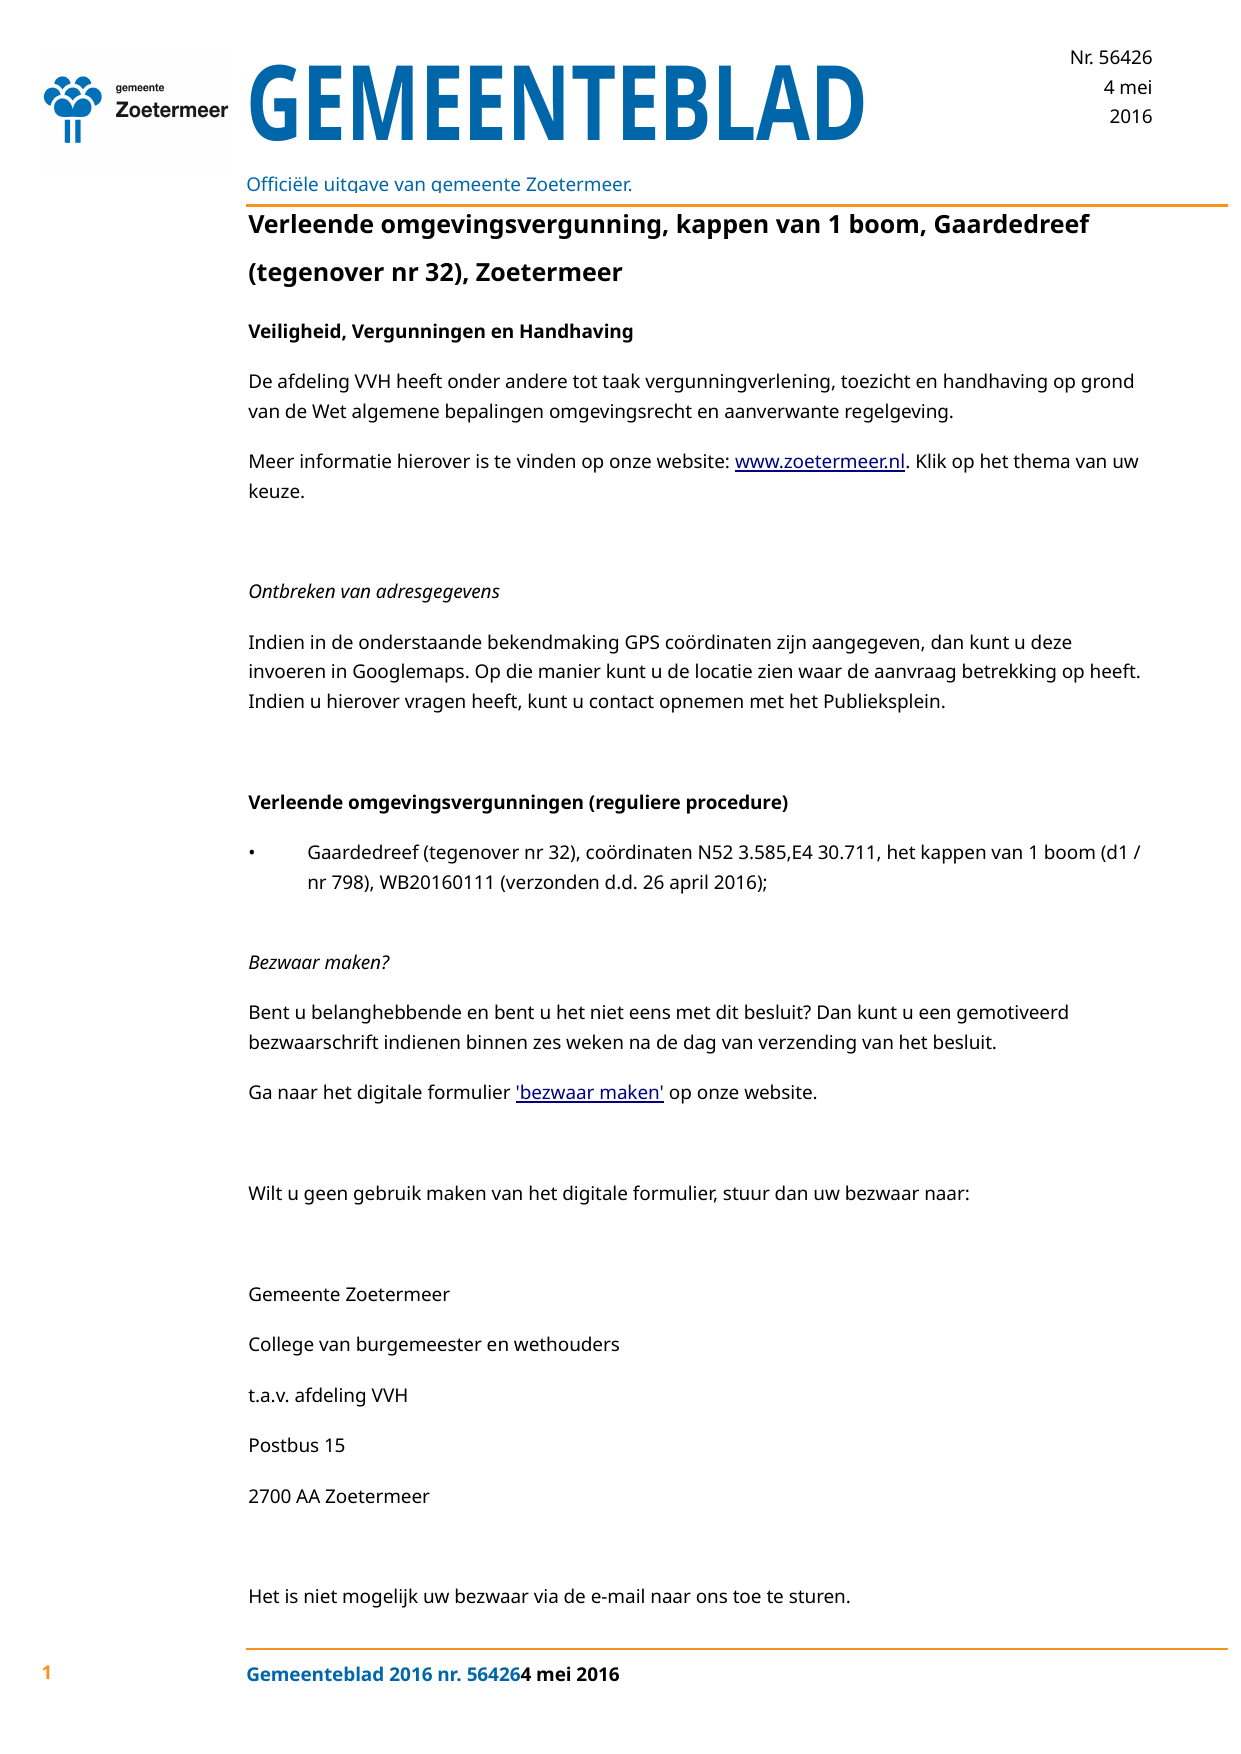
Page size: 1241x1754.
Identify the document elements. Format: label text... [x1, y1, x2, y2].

picture [41, 47, 231, 172]
text Bezwaar maken? [248, 949, 1152, 975]
text Verleende omgevingsvergunning, kappen van 1 boom, Gaardedreef (tegenover nr 32), Zoetermeer [248, 207, 1152, 288]
text Gemeente Zoetermeer [248, 1281, 1152, 1307]
text Wilt u geen gebruik maken van het digitale formulier, stuur dan uw bezwaar naar: [248, 1180, 1152, 1206]
text t.a.v. afdeling VVH [248, 1382, 1152, 1408]
text Verleende omgevingsvergunningen (reguliere procedure) [248, 789, 1152, 815]
list Gaardedreef (tegenover nr 32), coördinaten N52 3.585,E4 30.711, het kappen van 1 boom (d1 / nr 798), WB20160111 (verzonden d.d. 26 april 2016); [248, 839, 1152, 895]
text Bent u belanghebbende en bent u het niet eens met dit besluit? Dan kunt u een gemotiveerd bezwaarschrift indienen binnen zes weken na de dag van verzending van het besluit. [248, 999, 1152, 1055]
text Ontbreken van adresgegevens [248, 579, 1152, 604]
text Het is niet mogelijk uw bezwaar via de e-mail naar ons toe te sturen. [248, 1584, 1152, 1609]
text Ga naar het digitale formulier 'bezwaar maken' op onze website. [248, 1079, 1152, 1105]
text Meer informatie hierover is te vinden op onze website: www.zoetermeer.nl. Klik op het thema van uw keuze. [248, 448, 1152, 504]
text College van burgemeester en wethouders [248, 1332, 1152, 1357]
text Postbus 15 [248, 1432, 1152, 1458]
text De afdeling VVH heeft onder andere tot taak vergunningverlening, toezicht en handhaving op grond van de Wet algemene bepalingen omgevingsrecht en aanverwante regelgeving. [248, 368, 1152, 424]
text Indien in de onderstaande bekendmaking GPS coördinaten zijn aangegeven, dan kunt u deze invoeren in Googlemaps. Op die manier kunt u de locatie zien waar de aanvraag betrekking op heeft. Indien u hierover vragen heeft, kunt u contact opnemen met het Publieksplein. [248, 629, 1152, 714]
text Veiligheid, Vergunningen en Handhaving [248, 318, 1152, 344]
text 2700 AA Zoetermeer [248, 1483, 1152, 1509]
